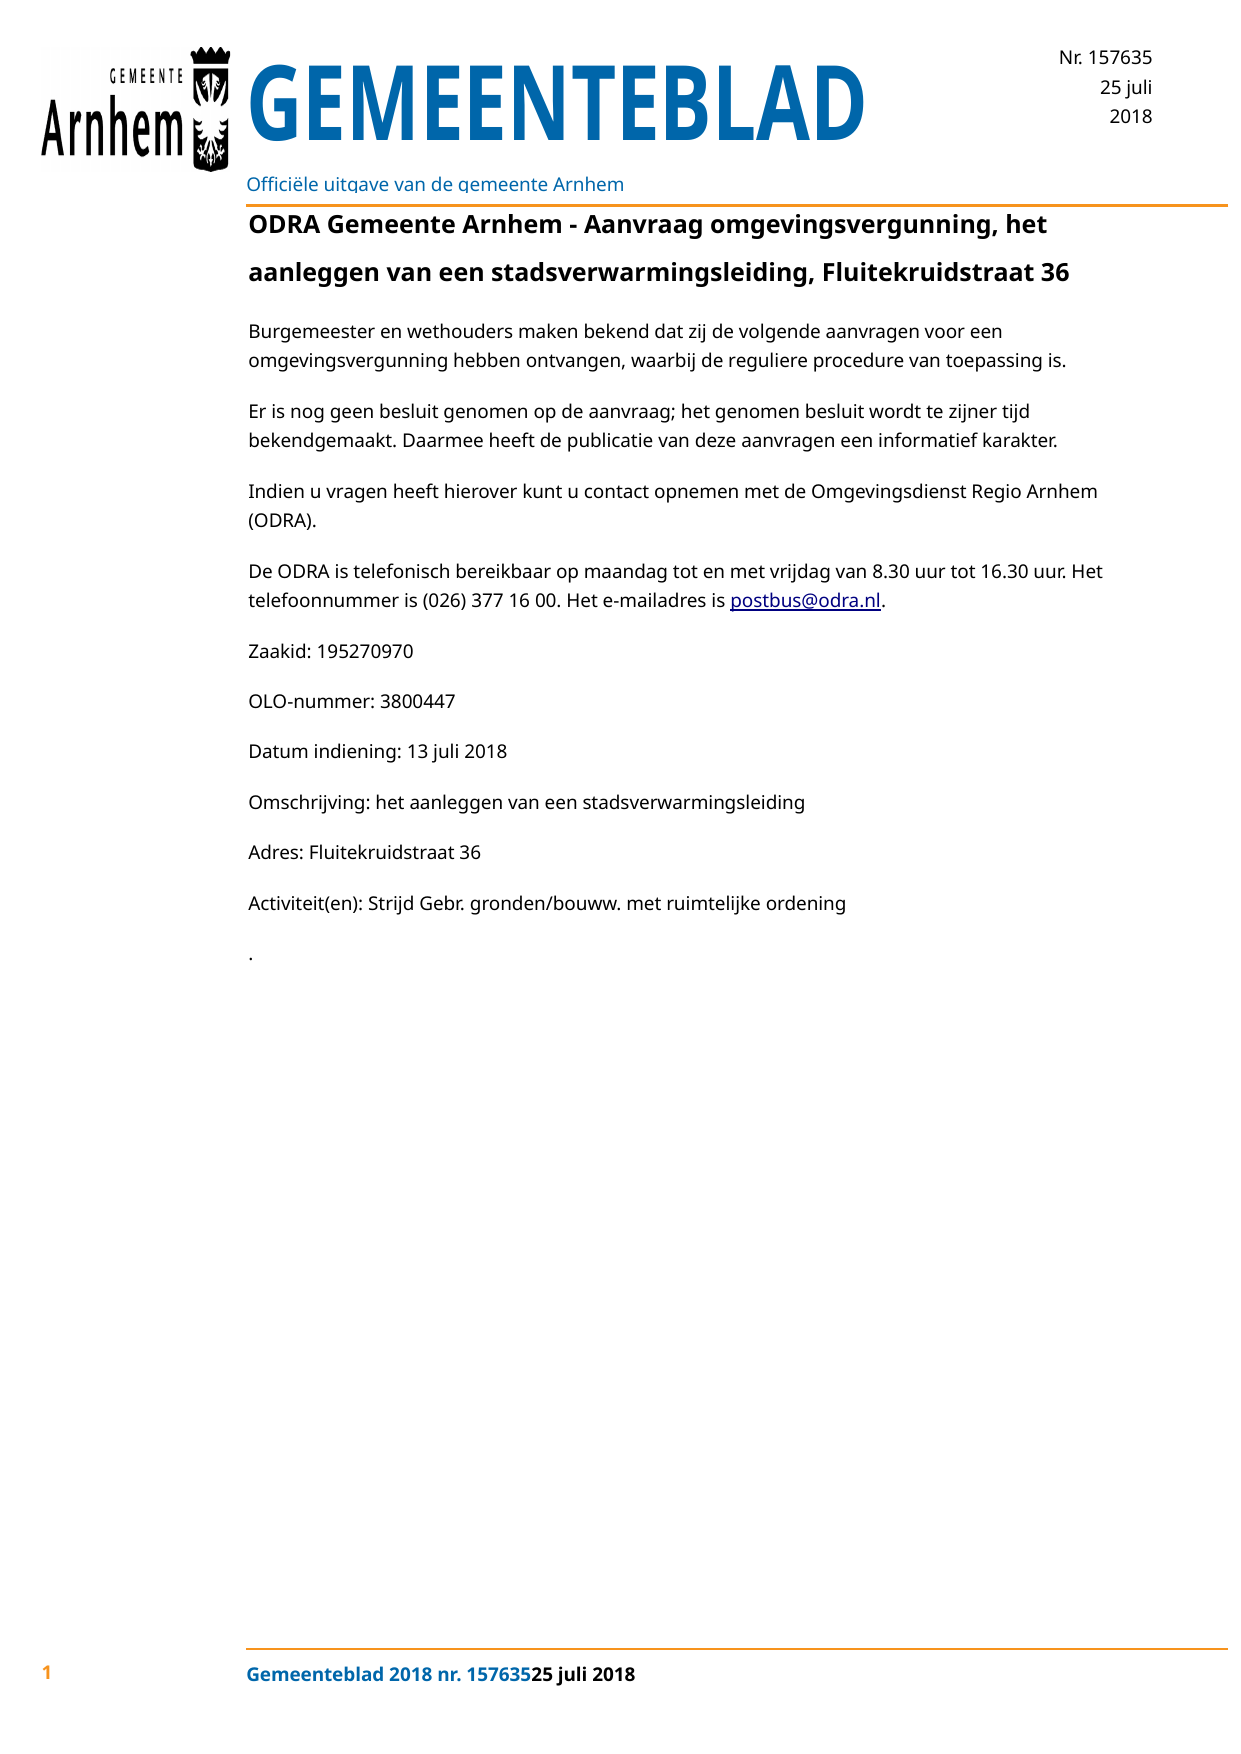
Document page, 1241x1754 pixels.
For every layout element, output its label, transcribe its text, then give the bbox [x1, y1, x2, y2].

text Burgemeester en wethouders maken bekend dat zij de volgende aanvragen voor een omgevingsvergunning hebben ontvangen, waarbij de reguliere procedure van toepassing is. [248, 318, 1152, 373]
picture [41, 47, 231, 172]
text . [248, 940, 1152, 966]
text Activiteit(en): Strijd Gebr. gronden/bouww. met ruimtelijke ordening [248, 890, 1152, 916]
text Adres: Fluitekruidstraat 36 [248, 839, 1152, 865]
text OLO-nummer: 3800447 [248, 688, 1152, 714]
text Datum indiening: 13 juli 2018 [248, 739, 1152, 764]
text Indien u vragen heeft hierover kunt u contact opnemen met de Omgevingsdienst Regio Arnhem (ODRA). [248, 478, 1152, 533]
text Omschrijving: het aanleggen van een stadsverwarmingsleiding [248, 789, 1152, 815]
text De ODRA is telefonisch bereikbaar op maandag tot en met vrijdag van 8.30 uur tot 16.30 uur. Het telefoonnummer is (026) 377 16 00. Het e-mailadres is postbus@odra.nl. [248, 558, 1152, 613]
text Zaakid: 195270970 [248, 638, 1152, 664]
text ODRA Gemeente Arnhem - Aanvraag omgevingsvergunning, het aanleggen van een stadsverwarmingsleiding, Fluitekruidstraat 36 [248, 207, 1152, 288]
text Er is nog geen besluit genomen op de aanvraag; het genomen besluit wordt te zijner tijd bekendgemaakt. Daarmee heeft de publicatie van deze aanvragen een informatief karakter. [248, 398, 1152, 453]
